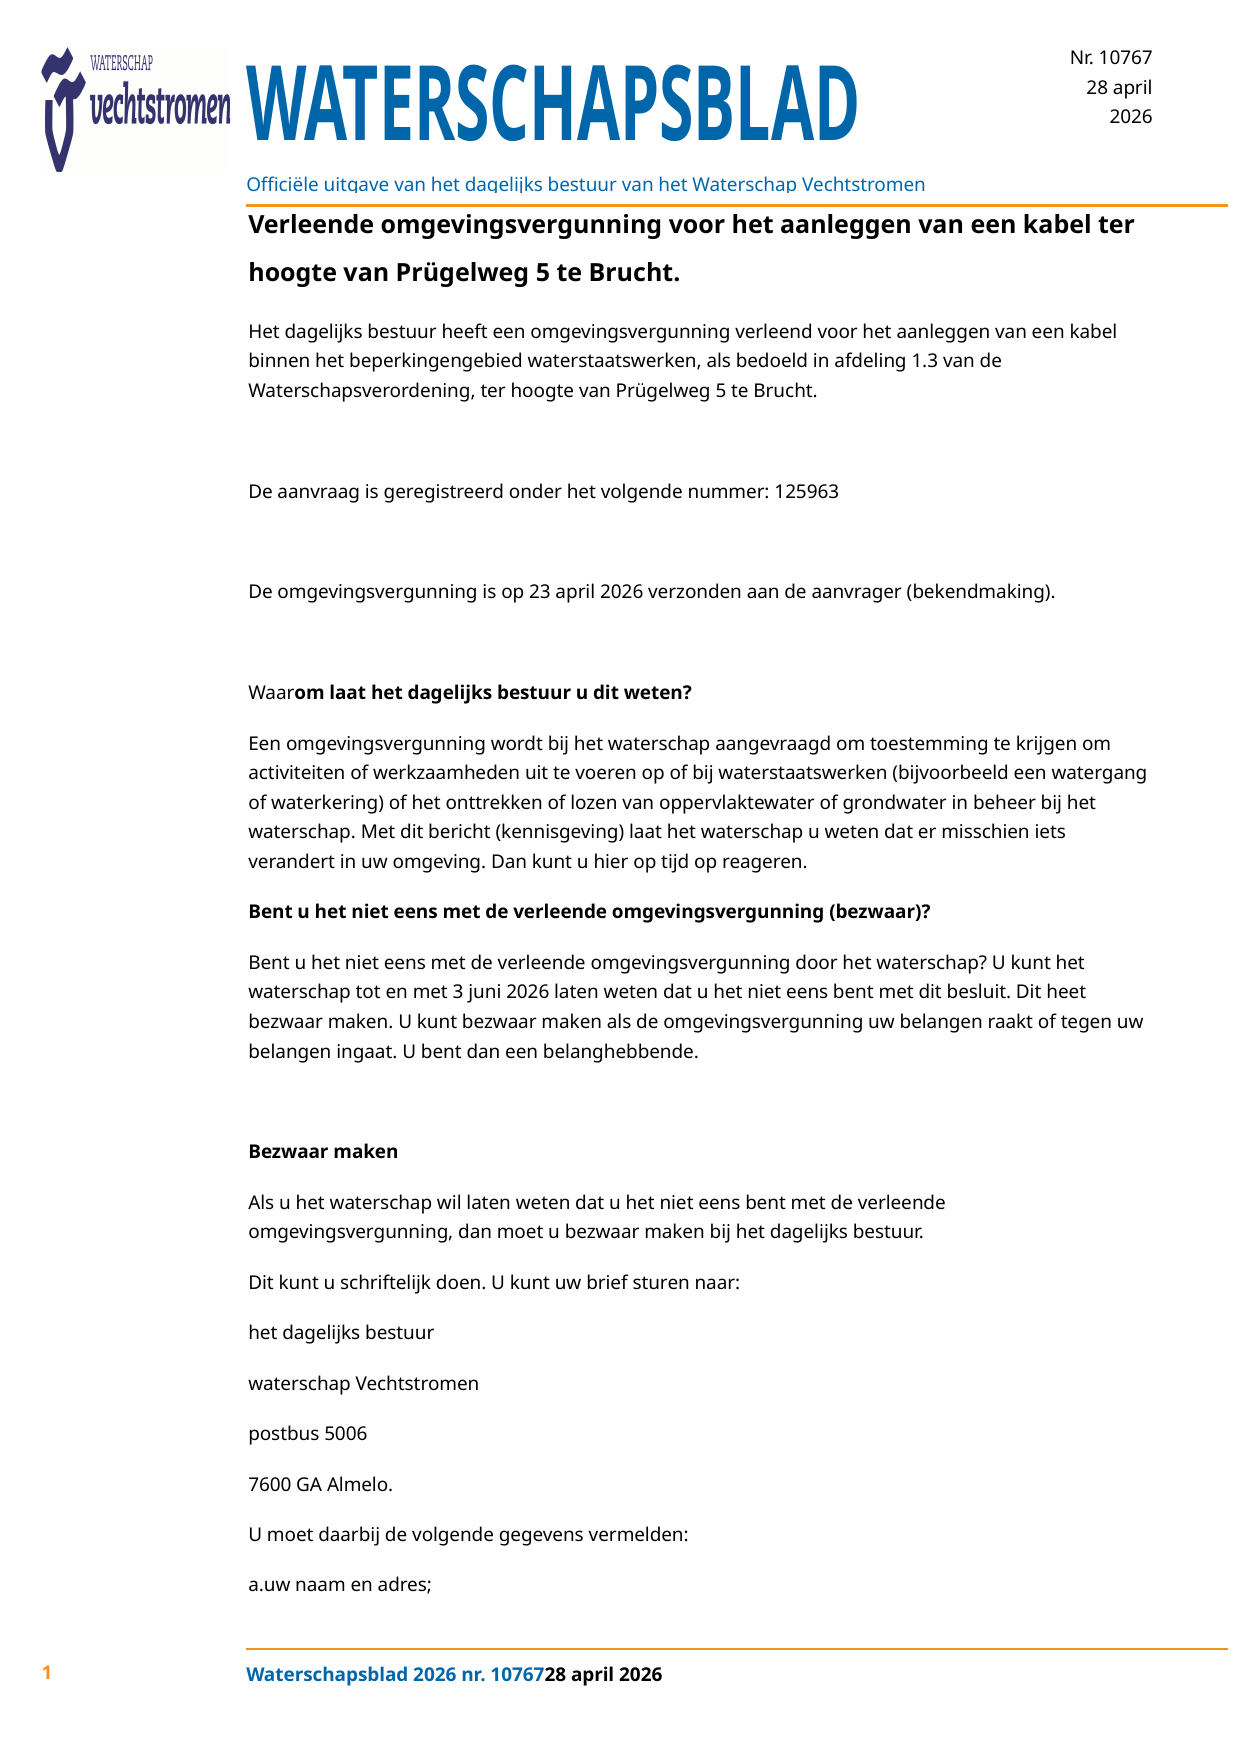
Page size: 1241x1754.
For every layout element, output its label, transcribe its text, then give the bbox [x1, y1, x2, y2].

text het dagelijks bestuur [248, 1319, 1152, 1345]
text U moet daarbij de volgende gegevens vermelden: [248, 1521, 1152, 1547]
text waterschap Vechtstromen [248, 1370, 1152, 1396]
text Waarom laat het dagelijks bestuur u dit weten? [248, 679, 1152, 705]
text a.uw naam en adres; [248, 1572, 1152, 1597]
text Als u het waterschap wil laten weten dat u het niet eens bent met de verleende omgevingsvergunning, dan moet u bezwaar maken bij het dagelijks bestuur. [248, 1189, 1152, 1244]
text Bent u het niet eens met de verleende omgevingsvergunning (bezwaar)? [248, 899, 1152, 924]
text De omgevingsvergunning is op 23 april 2026 verzonden aan de aanvrager (bekendmaking). [248, 579, 1152, 604]
text De aanvraag is geregistreerd onder het volgende nummer: 125963 [248, 478, 1152, 504]
text Het dagelijks bestuur heeft een omgevingsvergunning verleend voor het aanleggen van een kabel binnen het beperkingengebied waterstaatswerken, als bedoeld in afdeling 1.3 van de Waterschapsverordening, ter hoogte van Prügelweg 5 te Brucht. [248, 318, 1152, 403]
text 7600 GA Almelo. [248, 1471, 1152, 1497]
picture [41, 47, 231, 172]
text Bezwaar maken [248, 1139, 1152, 1164]
text Dit kunt u schriftelijk doen. U kunt uw brief sturen naar: [248, 1269, 1152, 1295]
text postbus 5006 [248, 1420, 1152, 1446]
text Verleende omgevingsvergunning voor het aanleggen van een kabel ter hoogte van Prügelweg 5 te Brucht. [248, 207, 1152, 288]
text Bent u het niet eens met de verleende omgevingsvergunning door het waterschap? U kunt het waterschap tot en met 3 juni 2026 laten weten dat u het niet eens bent met dit besluit. Dit heet bezwaar maken. U kunt bezwaar maken als de omgevingsvergunning uw belangen raakt of tegen uw belangen ingaat. U bent dan een belanghebbende. [248, 949, 1152, 1064]
text Een omgevingsvergunning wordt bij het waterschap aangevraagd om toestemming te krijgen om activiteiten of werkzaamheden uit te voeren op of bij waterstaatswerken (bijvoorbeeld een watergang of waterkering) of het onttrekken of lozen van oppervlaktewater of grondwater in beheer bij het waterschap. Met dit bericht (kennisgeving) laat het waterschap u weten dat er misschien iets verandert in uw omgeving. Dan kunt u hier op tijd op reageren. [248, 730, 1152, 874]
